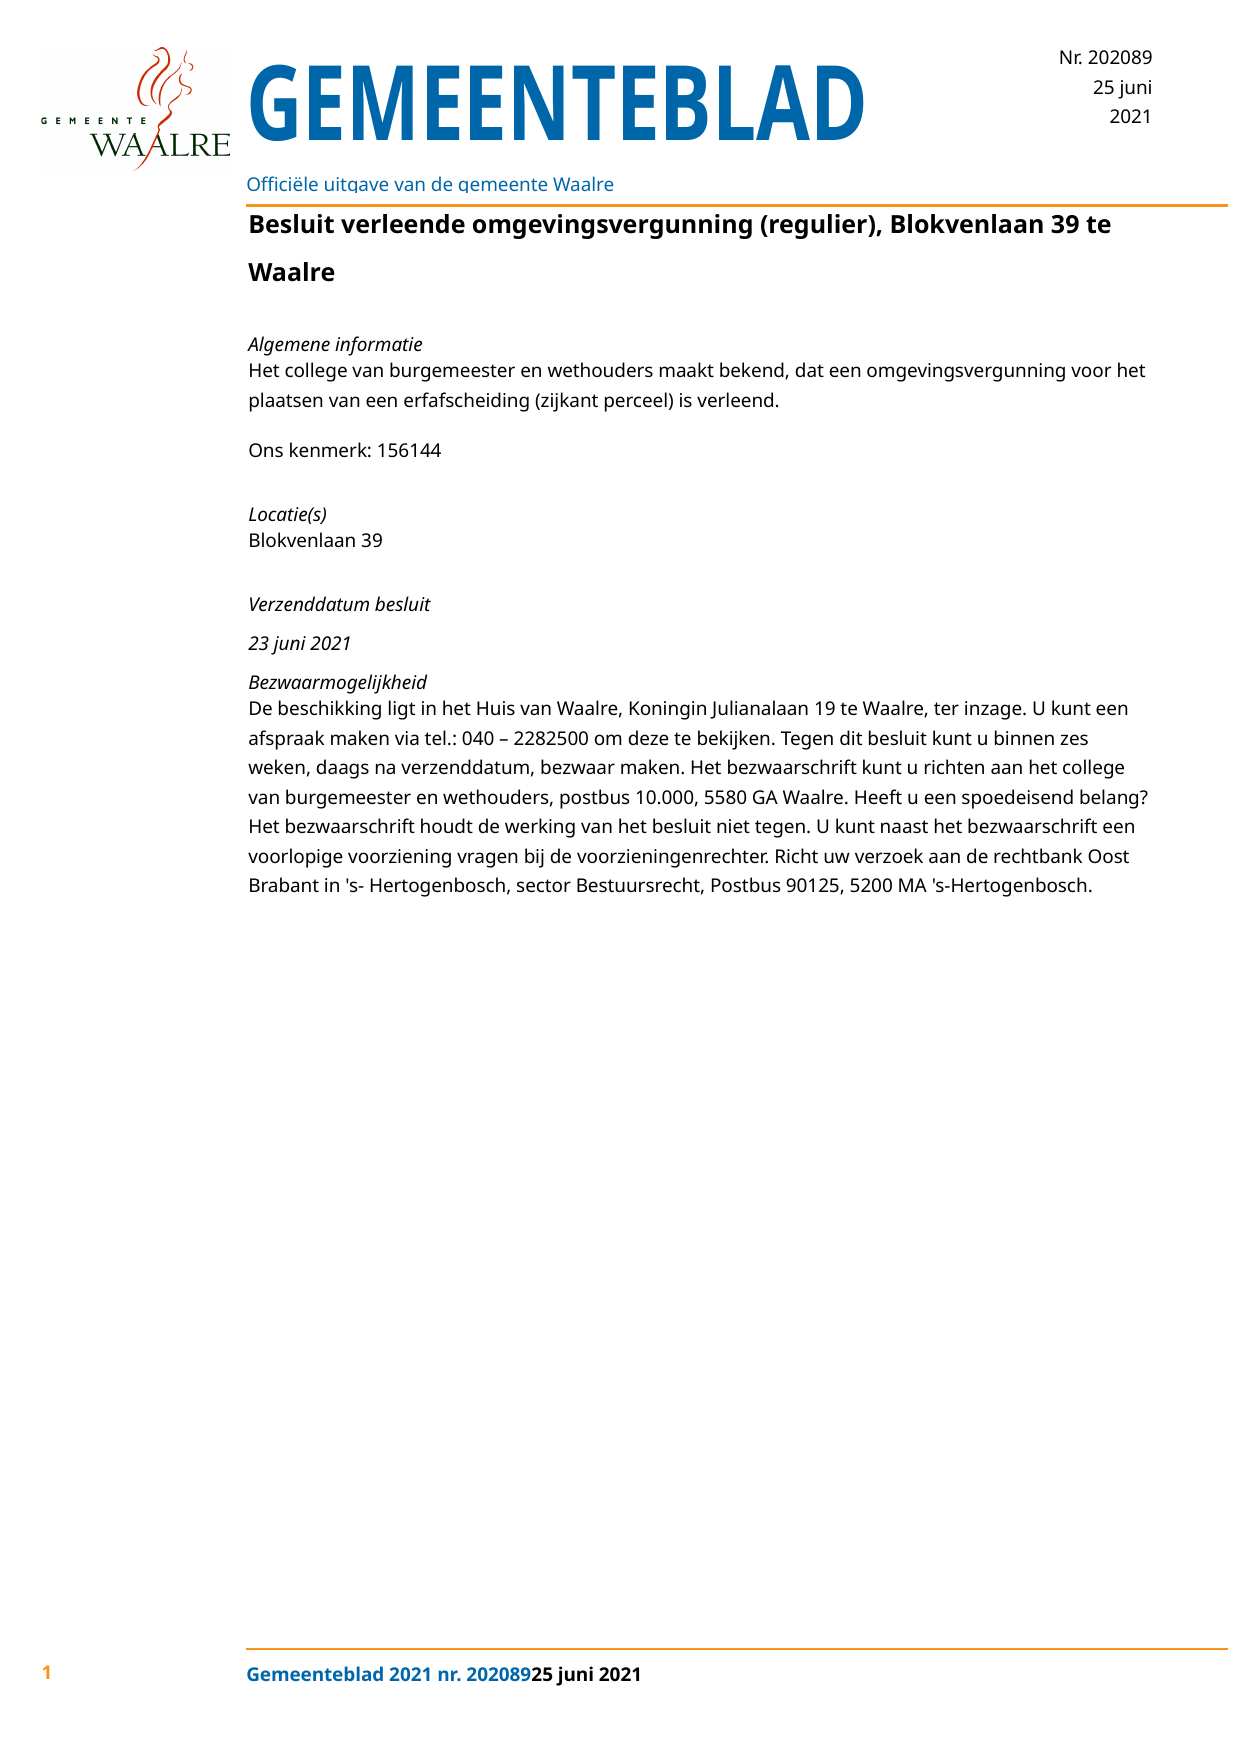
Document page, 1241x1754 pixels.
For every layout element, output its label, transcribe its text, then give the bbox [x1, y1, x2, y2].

text Algemene informatie [248, 331, 1152, 357]
text Blokvenlaan 39 [248, 527, 1152, 553]
text Het college van burgemeester en wethouders maakt bekend, dat een omgevingsvergunning voor het plaatsen van een erfafscheiding (zijkant perceel) is verleend. [248, 357, 1152, 412]
text Verzenddatum besluit [248, 591, 1152, 617]
text 23 juni 2021 [248, 630, 1152, 656]
text Ons kenmerk: 156144 [248, 437, 1152, 463]
text Locatie(s) [248, 501, 1152, 527]
text De beschikking ligt in het Huis van Waalre, Koningin Julianalaan 19 te Waalre, ter inzage. U kunt een afspraak maken via tel.: 040 – 2282500 om deze te bekijken. Tegen dit besluit kunt u binnen zes weken, daags na verzenddatum, bezwaar maken. Het bezwaarschrift kunt u richten aan het college van burgemeester en wethouders, postbus 10.000, 5580 GA Waalre. Heeft u een spoedeisend belang? Het bezwaarschrift houdt de werking van het besluit niet tegen. U kunt naast het bezwaarschrift een voorlopige voorziening vragen bij de voorzieningenrechter. Richt uw verzoek aan de rechtbank Oost Brabant in 's- Hertogenbosch, sector Bestuursrecht, Postbus 90125, 5200 MA 's-Hertogenbosch. [248, 695, 1152, 898]
text Bezwaarmogelijkheid [248, 669, 1152, 695]
text Besluit verleende omgevingsvergunning (regulier), Blokvenlaan 39 te Waalre [248, 207, 1152, 288]
picture [41, 47, 231, 172]
